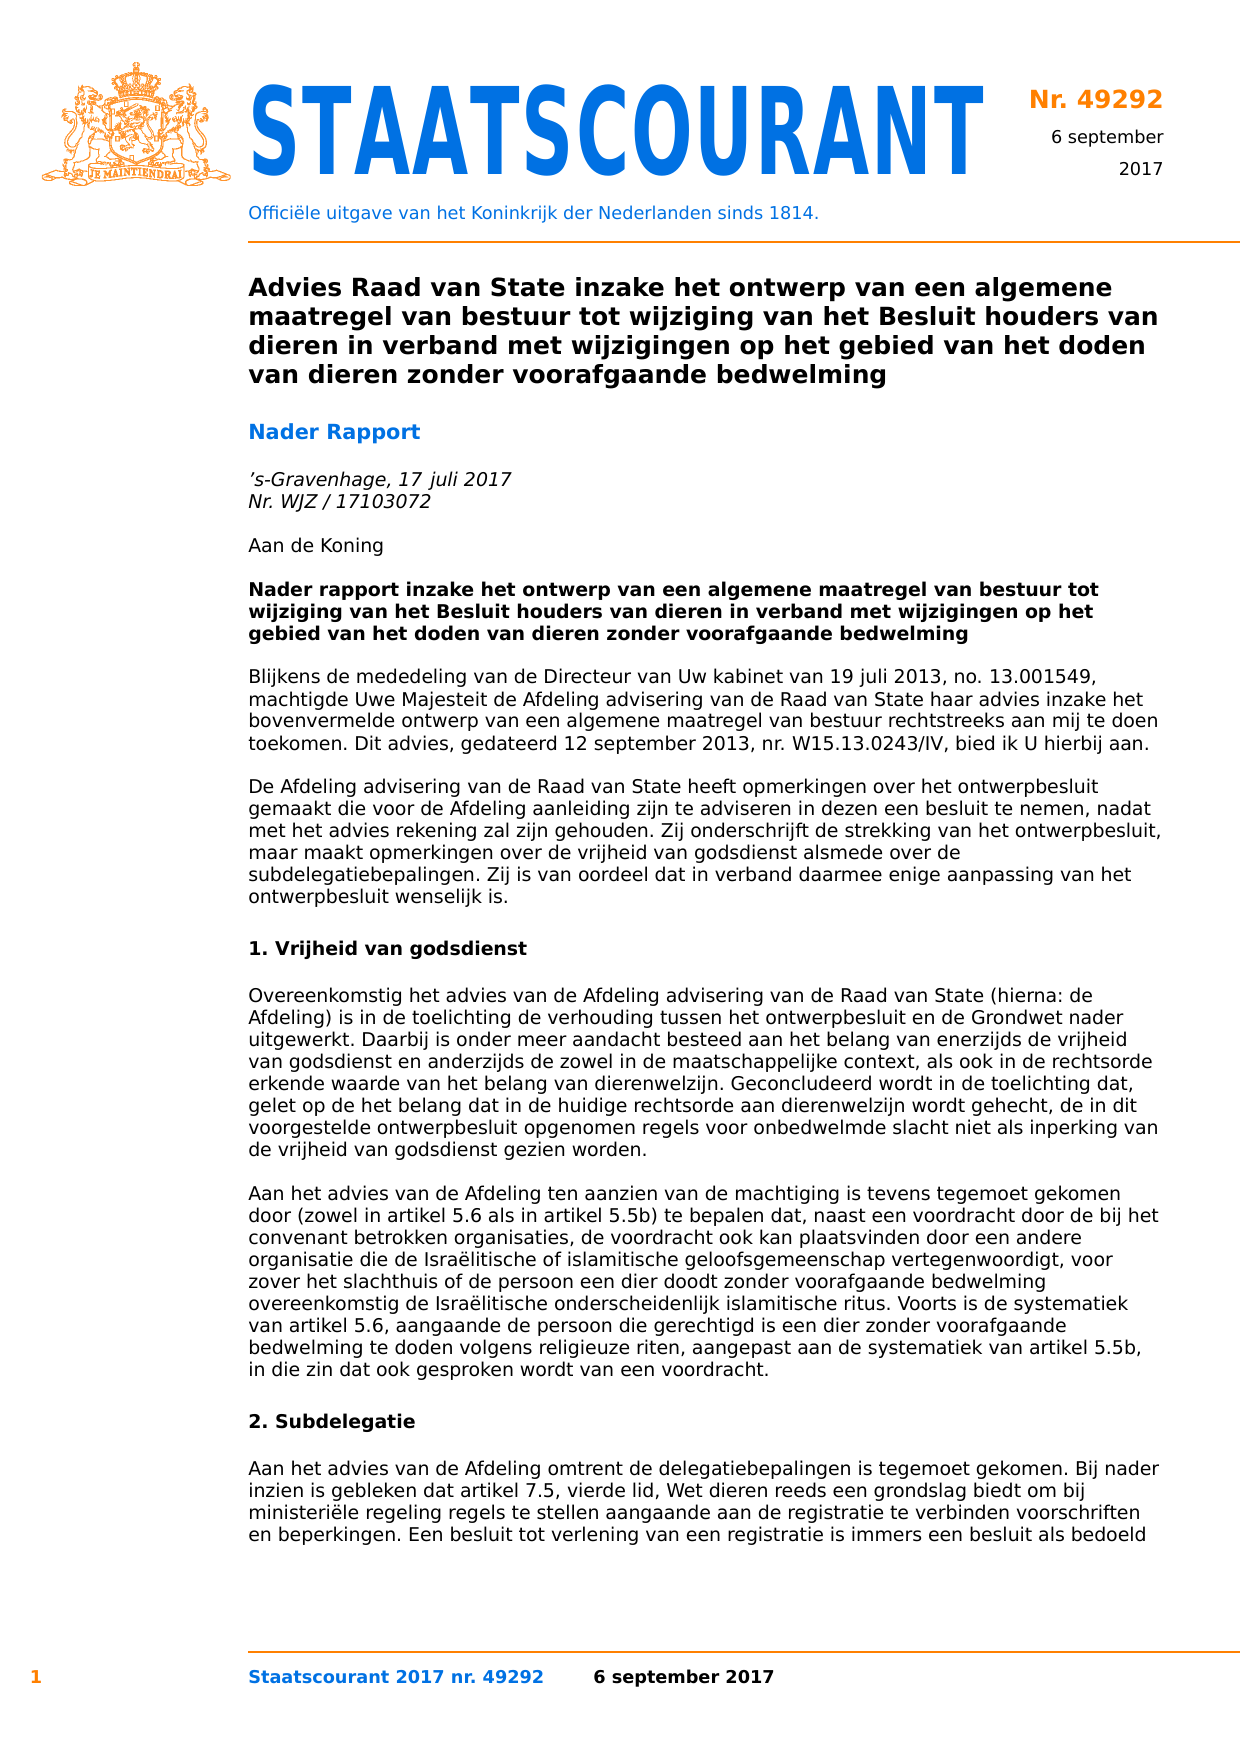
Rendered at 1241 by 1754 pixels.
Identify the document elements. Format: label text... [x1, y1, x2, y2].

table_header [25, 62, 248, 241]
table_cell 6 september [998, 121, 1240, 153]
subtitle Nader Rapport [248, 420, 1163, 444]
subtitle Advies Raad van State inzake het ontwerp van een algemene maatregel van bestuur tot wijziging van het Besluit houders van dieren in verband met wijzigingen op het gebied van het doden van dieren zonder voorafgaande bedwelming [248, 273, 1163, 390]
table_header STAATSCOURANT [248, 62, 998, 203]
text Aan het advies van de Afdeling omtrent de delegatiebepalingen is tegemoet gekomen. Bij nader inzien is gebleken dat artikel 7.5, vierde lid, Wet dieren reeds een grondslag biedt om bij ministeriële regeling regels te stellen aangaande aan de registratie te verbinden voorschriften en beperkingen. Een besluit tot verlening van een registratie is immers een besluit als bedoeld [248, 1458, 1163, 1546]
text Aan de Koning [248, 535, 1163, 557]
table_cell Officiële uitgave van het Koninkrijk der Nederlanden sinds 1814. [248, 203, 1240, 241]
subtitle 1. Vrijheid van godsdienst [248, 938, 1163, 960]
text Nr. WJZ / 17103072 [248, 491, 1163, 513]
picture [41, 62, 231, 186]
text Blijkens de mededeling van de Directeur van Uw kabinet van 19 juli 2013, no. 13.001549, machtigde Uwe Majesteit de Afdeling advisering van de Raad van State haar advies inzake het bovenvermelde ontwerp van een algemene maatregel van bestuur rechtstreeks aan mij te doen toekomen. Dit advies, gedateerd 12 september 2013, nr. W15.13.0243/IV, bied ik U hierbij aan. [248, 666, 1163, 754]
text De Afdeling advisering van de Raad van State heeft opmerkingen over het ontwerpbesluit gemaakt die voor de Afdeling aanleiding zijn te adviseren in dezen een besluit te nemen, nadat met het advies rekening zal zijn gehouden. Zij onderschrijft de strekking van het ontwerpbesluit, maar maakt opmerkingen over de vrijheid van godsdienst alsmede over de subdelegatiebepalingen. Zij is van oordeel dat in verband daarmee enige aanpassing van het ontwerpbesluit wenselijk is. [248, 776, 1163, 908]
table_header Nr. 49292 [998, 62, 1240, 121]
text ’s-Gravenhage, 17 juli 2017 [248, 469, 1163, 491]
text Aan het advies van de Afdeling ten aanzien van de machtiging is tevens tegemoet gekomen door (zowel in artikel 5.6 als in artikel 5.5b) te bepalen dat, naast een voordracht door de bij het convenant betrokken organisaties, de voordracht ook kan plaatsvinden door een andere organisatie die de Israëlitische of islamitische geloofsgemeenschap vertegenwoordigt, voor zover het slachthuis of de persoon een dier doodt zonder voorafgaande bedwelming overeenkomstig de Israëlitische onderscheidenlijk islamitische ritus. Voorts is de systematiek van artikel 5.6, aangaande de persoon die gerechtigd is een dier zonder voorafgaande bedwelming te doden volgens religieuze riten, aangepast aan de systematiek van artikel 5.5b, in die zin dat ook gesproken wordt van een voordracht. [248, 1183, 1163, 1381]
table_cell 2017 [998, 153, 1240, 203]
text Overeenkomstig het advies van de Afdeling advisering van de Raad van State (hierna: de Afdeling) is in de toelichting de verhouding tussen het ontwerpbesluit en de Grondwet nader uitgewerkt. Daarbij is onder meer aandacht besteed aan het belang van enerzijds de vrijheid van godsdienst en anderzijds de zowel in de maatschappelijke context, als ook in de rechtsorde erkende waarde van het belang van dierenwelzijn. Geconcludeerd wordt in de toelichting dat, gelet op de het belang dat in de huidige rechtsorde aan dierenwelzijn wordt gehecht, de in dit voorgestelde ontwerpbesluit opgenomen regels voor onbedwelmde slacht niet als inperking van de vrijheid van godsdienst gezien worden. [248, 985, 1163, 1161]
text Nader rapport inzake het ontwerp van een algemene maatregel van bestuur tot wijziging van het Besluit houders van dieren in verband met wijzigingen op het gebied van het doden van dieren zonder voorafgaande bedwelming [248, 579, 1163, 644]
subtitle 2. Subdelegatie [248, 1411, 1163, 1433]
